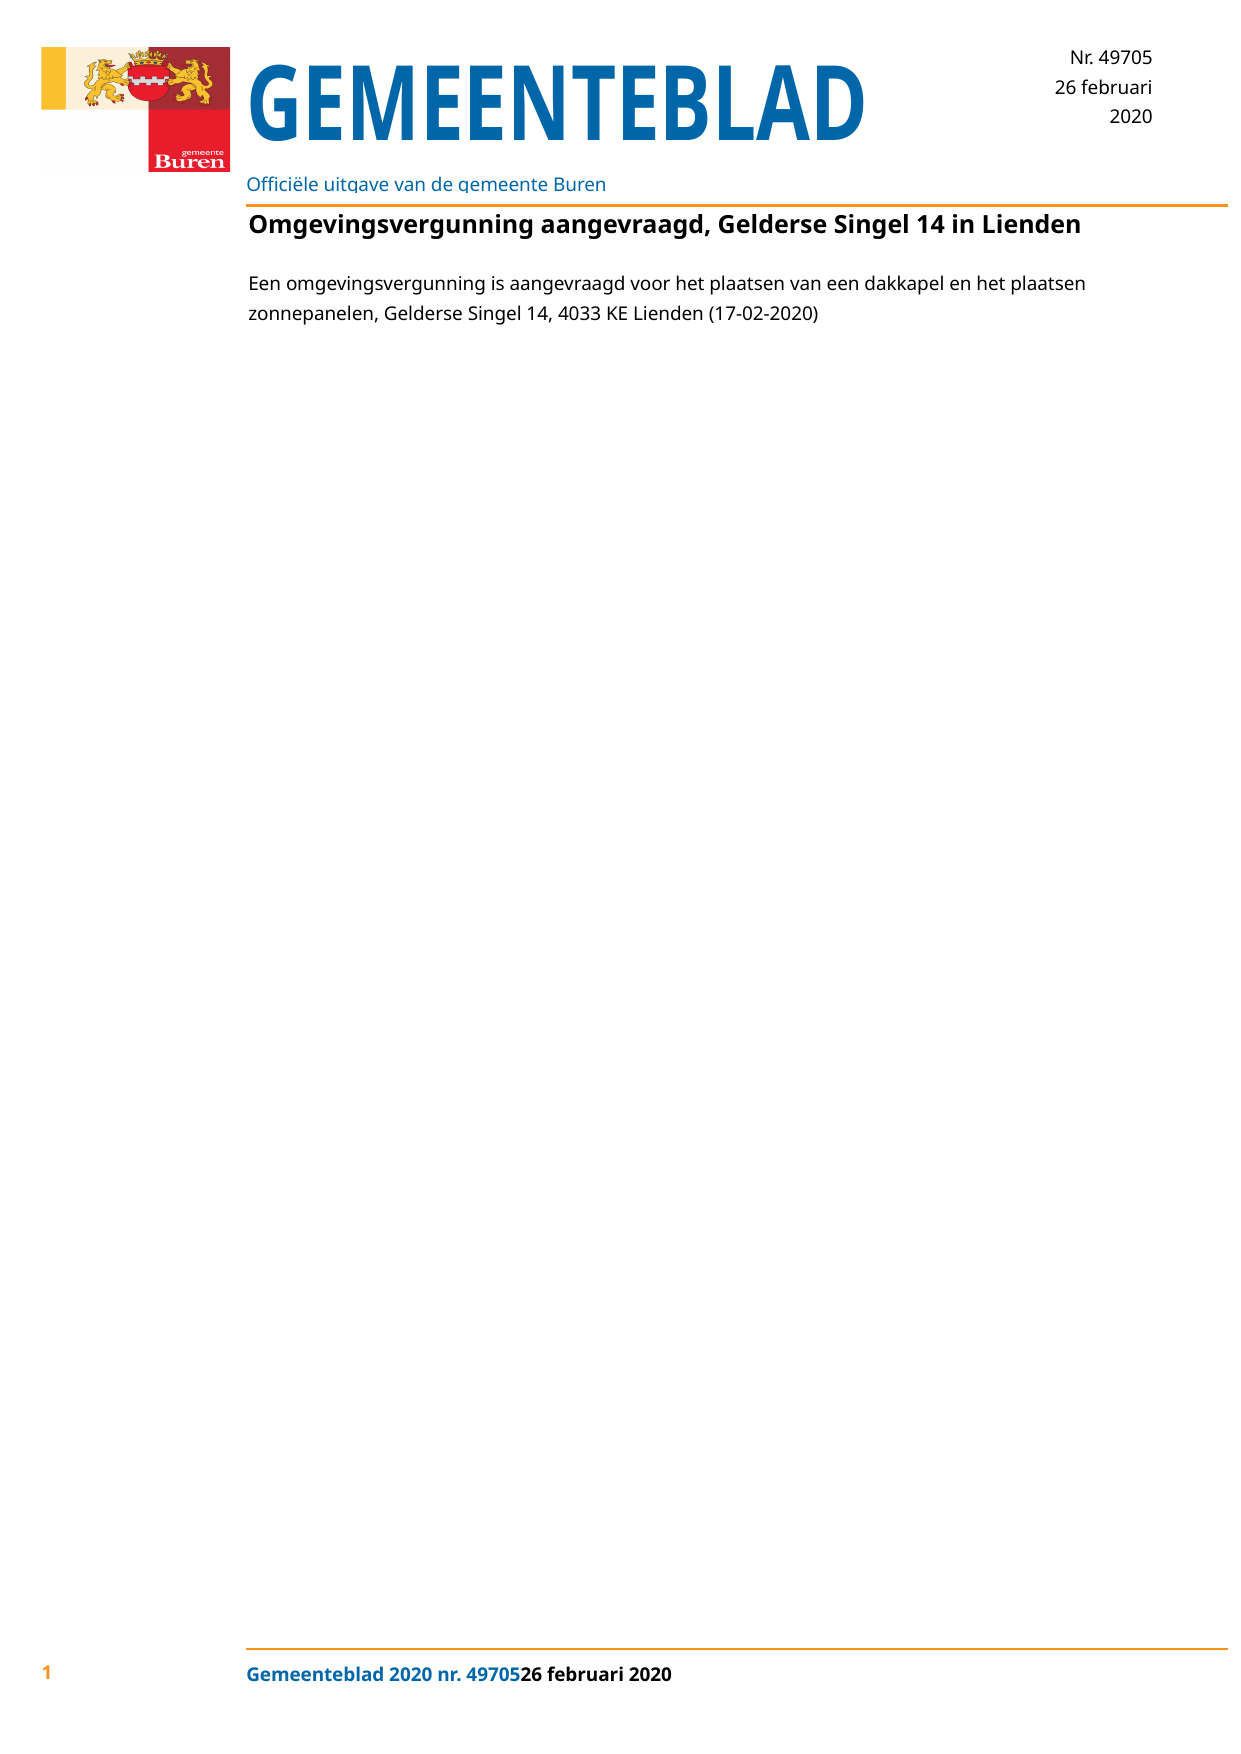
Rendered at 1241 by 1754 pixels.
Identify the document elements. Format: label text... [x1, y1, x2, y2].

picture [41, 47, 231, 172]
text Omgevingsvergunning aangevraagd, Gelderse Singel 14 in Lienden [248, 207, 1152, 241]
text Een omgevingsvergunning is aangevraagd voor het plaatsen van een dakkapel en het plaatsen zonnepanelen, Gelderse Singel 14, 4033 KE Lienden (17-02-2020) [248, 270, 1152, 326]
